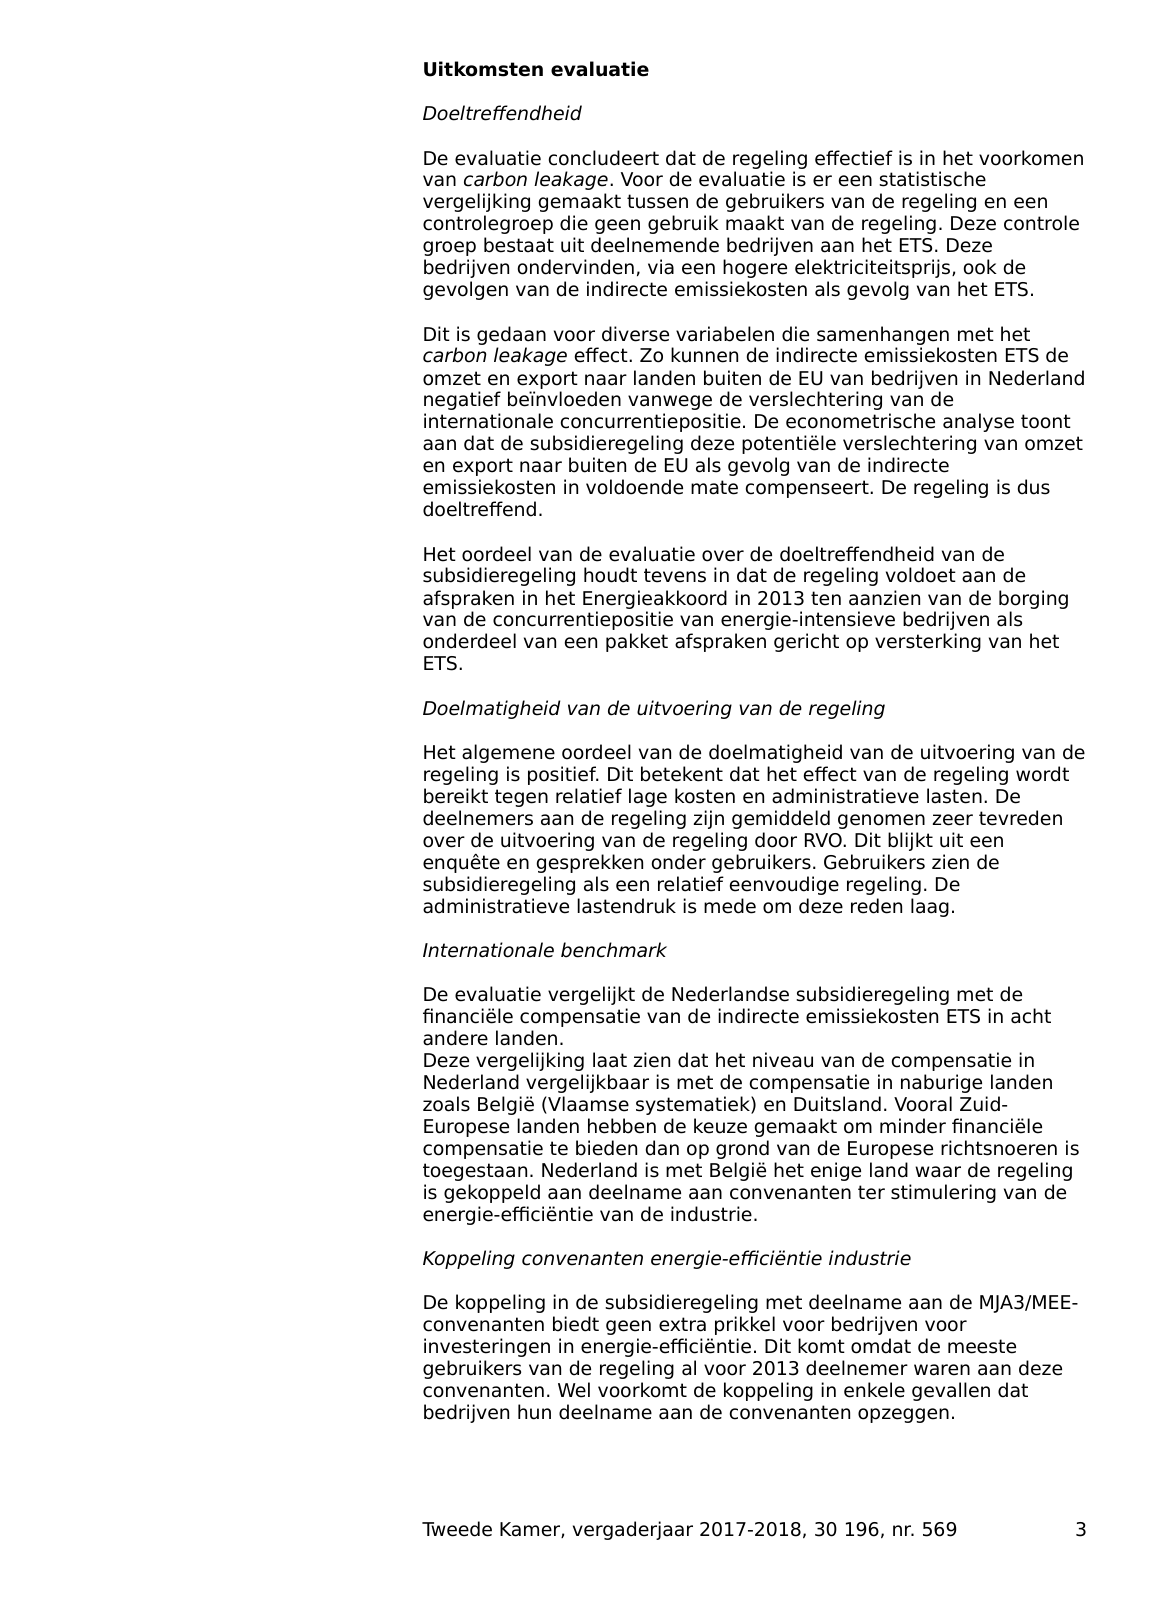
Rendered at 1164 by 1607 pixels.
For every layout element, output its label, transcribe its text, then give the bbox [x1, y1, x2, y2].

text Het algemene oordeel van de doelmatigheid van de uitvoering van de regeling is positief. Dit betekent dat het effect van de regeling wordt bereikt tegen relatief lage kosten en administratieve lasten. De deelnemers aan de regeling zijn gemiddeld genomen zeer tevreden over de uitvoering van de regeling door RVO. Dit blijkt uit een enquête en gesprekken onder gebruikers. Gebruikers zien de subsidieregeling als een relatief eenvoudige regeling. De administratieve lastendruk is mede om deze reden laag. [422, 742, 1087, 917]
subtitle Uitkomsten evaluatie [422, 59, 1087, 81]
text Het oordeel van de evaluatie over de doeltreffendheid van de subsidieregeling houdt tevens in dat de regeling voldoet aan de afspraken in het Energieakkoord in 2013 ten aanzien van de borging van de concurrentiepositie van energie-intensieve bedrijven als onderdeel van een pakket afspraken gericht op versterking van het ETS. [422, 543, 1087, 675]
subtitle Koppeling convenanten energie-efficiëntie industrie [422, 1248, 1087, 1270]
text De evaluatie concludeert dat de regeling effectief is in het voorkomen van carbon leakage. Voor de evaluatie is er een statistische vergelijking gemaakt tussen de gebruikers van de regeling en een controlegroep die geen gebruik maakt van de regeling. Deze controle groep bestaat uit deelnemende bedrijven aan het ETS. Deze bedrijven ondervinden, via een hogere elektriciteitsprijs, ook de gevolgen van de indirecte emissiekosten als gevolg van het ETS. [422, 147, 1087, 301]
text Dit is gedaan voor diverse variabelen die samenhangen met het carbon leakage effect. Zo kunnen de indirecte emissiekosten ETS de omzet en export naar landen buiten de EU van bedrijven in Nederland negatief beïnvloeden vanwege de verslechtering van de internationale concurrentiepositie. De econometrische analyse toont aan dat de subsidieregeling deze potentiële verslechtering van omzet en export naar buiten de EU als gevolg van de indirecte emissiekosten in voldoende mate compenseert. De regeling is dus doeltreffend. [422, 323, 1087, 521]
text De evaluatie vergelijkt de Nederlandse subsidieregeling met de financiële compensatie van de indirecte emissiekosten ETS in acht andere landen. [422, 984, 1087, 1050]
subtitle Doelmatigheid van de uitvoering van de regeling [422, 697, 1087, 719]
subtitle Doeltreffendheid [422, 103, 1087, 125]
text Deze vergelijking laat zien dat het niveau van de compensatie in Nederland vergelijkbaar is met de compensatie in naburige landen zoals België (Vlaamse systematiek) en Duitsland. Vooral Zuid-Europese landen hebben de keuze gemaakt om minder financiële compensatie te bieden dan op grond van de Europese richtsnoeren is toegestaan. Nederland is met België het enige land waar de regeling is gekoppeld aan deelname aan convenanten ter stimulering van de energie-efficiëntie van de industrie. [422, 1050, 1087, 1226]
text De koppeling in de subsidieregeling met deelname aan de MJA3/MEE-convenanten biedt geen extra prikkel voor bedrijven voor investeringen in energie-efficiëntie. Dit komt omdat de meeste gebruikers van de regeling al voor 2013 deelnemer waren aan deze convenanten. Wel voorkomt de koppeling in enkele gevallen dat bedrijven hun deelname aan de convenanten opzeggen. [422, 1292, 1087, 1424]
subtitle Internationale benchmark [422, 940, 1087, 962]
